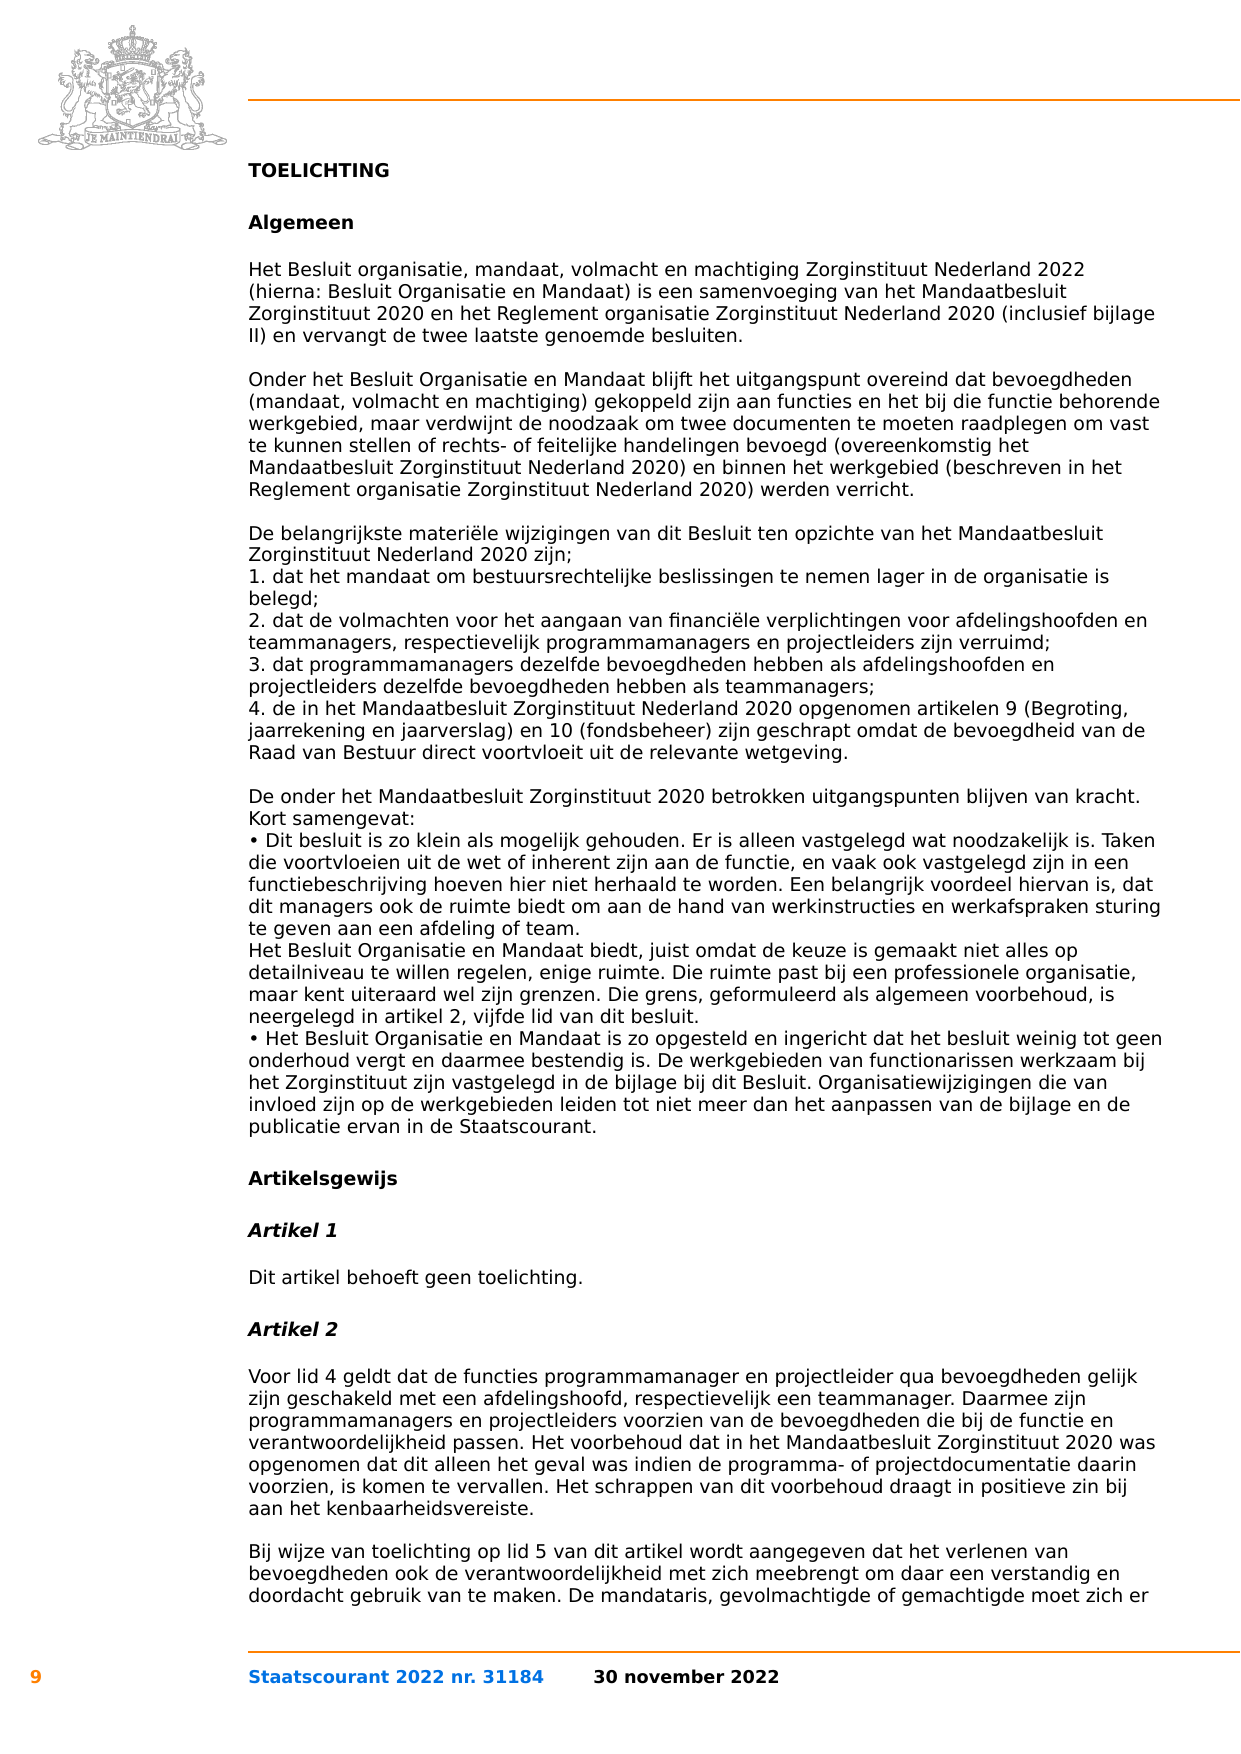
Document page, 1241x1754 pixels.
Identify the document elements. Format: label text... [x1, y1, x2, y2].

text 3. dat programmamanagers dezelfde bevoegdheden hebben als afdelingshoofden en projectleiders dezelfde bevoegdheden hebben als teammanagers; [248, 654, 1163, 698]
text De onder het Mandaatbesluit Zorginstituut 2020 betrokken uitgangspunten blijven van kracht. Kort samengevat: [248, 786, 1163, 830]
text Voor lid 4 geldt dat de functies programmamanager en projectleider qua bevoegdheden gelijk zijn geschakeld met een afdelingshoofd, respectievelijk een teammanager. Daarmee zijn programmamanagers en projectleiders voorzien van de bevoegdheden die bij de functie en verantwoordelijkheid passen. Het voorbehoud dat in het Mandaatbesluit Zorginstituut 2020 was opgenomen dat dit alleen het geval was indien de programma- of projectdocumentatie daarin voorzien, is komen te vervallen. Het schrappen van dit voorbehoud draagt in positieve zin bij aan het kenbaarheidsvereiste. [248, 1366, 1163, 1519]
text Dit artikel behoeft geen toelichting. [248, 1267, 1163, 1289]
text Onder het Besluit Organisatie en Mandaat blijft het uitgangspunt overeind dat bevoegdheden (mandaat, volmacht en machtiging) gekoppeld zijn aan functies en het bij die functie behorende werkgebied, maar verdwijnt de noodzaak om twee documenten te moeten raadplegen om vast te kunnen stellen of rechts- of feitelijke handelingen bevoegd (overeenkomstig het Mandaatbesluit Zorginstituut Nederland 2020) en binnen het werkgebied (beschreven in het Reglement organisatie Zorginstituut Nederland 2020) werden verricht. [248, 369, 1163, 501]
subtitle Artikelsgewijs [248, 1168, 1163, 1190]
subtitle Artikel 1 [248, 1220, 1163, 1242]
text • Dit besluit is zo klein als mogelijk gehouden. Er is alleen vastgelegd wat noodzakelijk is. Taken die voortvloeien uit de wet of inherent zijn aan de functie, en vaak ook vastgelegd zijn in een functiebeschrijving hoeven hier niet herhaald te worden. Een belangrijk voordeel hiervan is, dat dit managers ook de ruimte biedt om aan de hand van werkinstructies en werkafspraken sturing te geven aan een afdeling of team. [248, 830, 1163, 940]
text De belangrijkste materiële wijzigingen van dit Besluit ten opzichte van het Mandaatbesluit Zorginstituut Nederland 2020 zijn; [248, 522, 1163, 566]
text 4. de in het Mandaatbesluit Zorginstituut Nederland 2020 opgenomen artikelen 9 (Begroting, jaarrekening en jaarverslag) en 10 (fondsbeheer) zijn geschrapt omdat de bevoegdheid van de Raad van Bestuur direct voortvloeit uit de relevante wetgeving. [248, 698, 1163, 764]
text • Het Besluit Organisatie en Mandaat is zo opgesteld en ingericht dat het besluit weinig tot geen onderhoud vergt en daarmee bestendig is. De werkgebieden van functionarissen werkzaam bij het Zorginstituut zijn vastgelegd in de bijlage bij dit Besluit. Organisatiewijzigingen die van invloed zijn op de werkgebieden leiden tot niet meer dan het aanpassen van de bijlage en de publicatie ervan in de Staatscourant. [248, 1028, 1163, 1138]
subtitle Algemeen [248, 212, 1163, 234]
text 1. dat het mandaat om bestuursrechtelijke beslissingen te nemen lager in de organisatie is belegd; [248, 566, 1163, 610]
subtitle TOELICHTING [248, 160, 1163, 182]
text Het Besluit Organisatie en Mandaat biedt, juist omdat de keuze is gemaakt niet alles op detailniveau te willen regelen, enige ruimte. Die ruimte past bij een professionele organisatie, maar kent uiteraard wel zijn grenzen. Die grens, geformuleerd als algemeen voorbehoud, is neergelegd in artikel 2, vijfde lid van dit besluit. [248, 940, 1163, 1028]
text Bij wijze van toelichting op lid 5 van dit artikel wordt aangegeven dat het verlenen van bevoegdheden ook de verantwoordelijkheid met zich meebrengt om daar een verstandig en doordacht gebruik van te maken. De mandataris, gevolmachtigde of gemachtigde moet zich er [248, 1541, 1163, 1607]
text 2. dat de volmachten voor het aangaan van financiële verplichtingen voor afdelingshoofden en teammanagers, respectievelijk programmamanagers en projectleiders zijn verruimd; [248, 610, 1163, 654]
subtitle Artikel 2 [248, 1319, 1163, 1341]
picture [38, 25, 227, 150]
text Het Besluit organisatie, mandaat, volmacht en machtiging Zorginstituut Nederland 2022 (hierna: Besluit Organisatie en Mandaat) is een samenvoeging van het Mandaatbesluit Zorginstituut 2020 en het Reglement organisatie Zorginstituut Nederland 2020 (inclusief bijlage II) en vervangt de twee laatste genoemde besluiten. [248, 259, 1163, 347]
